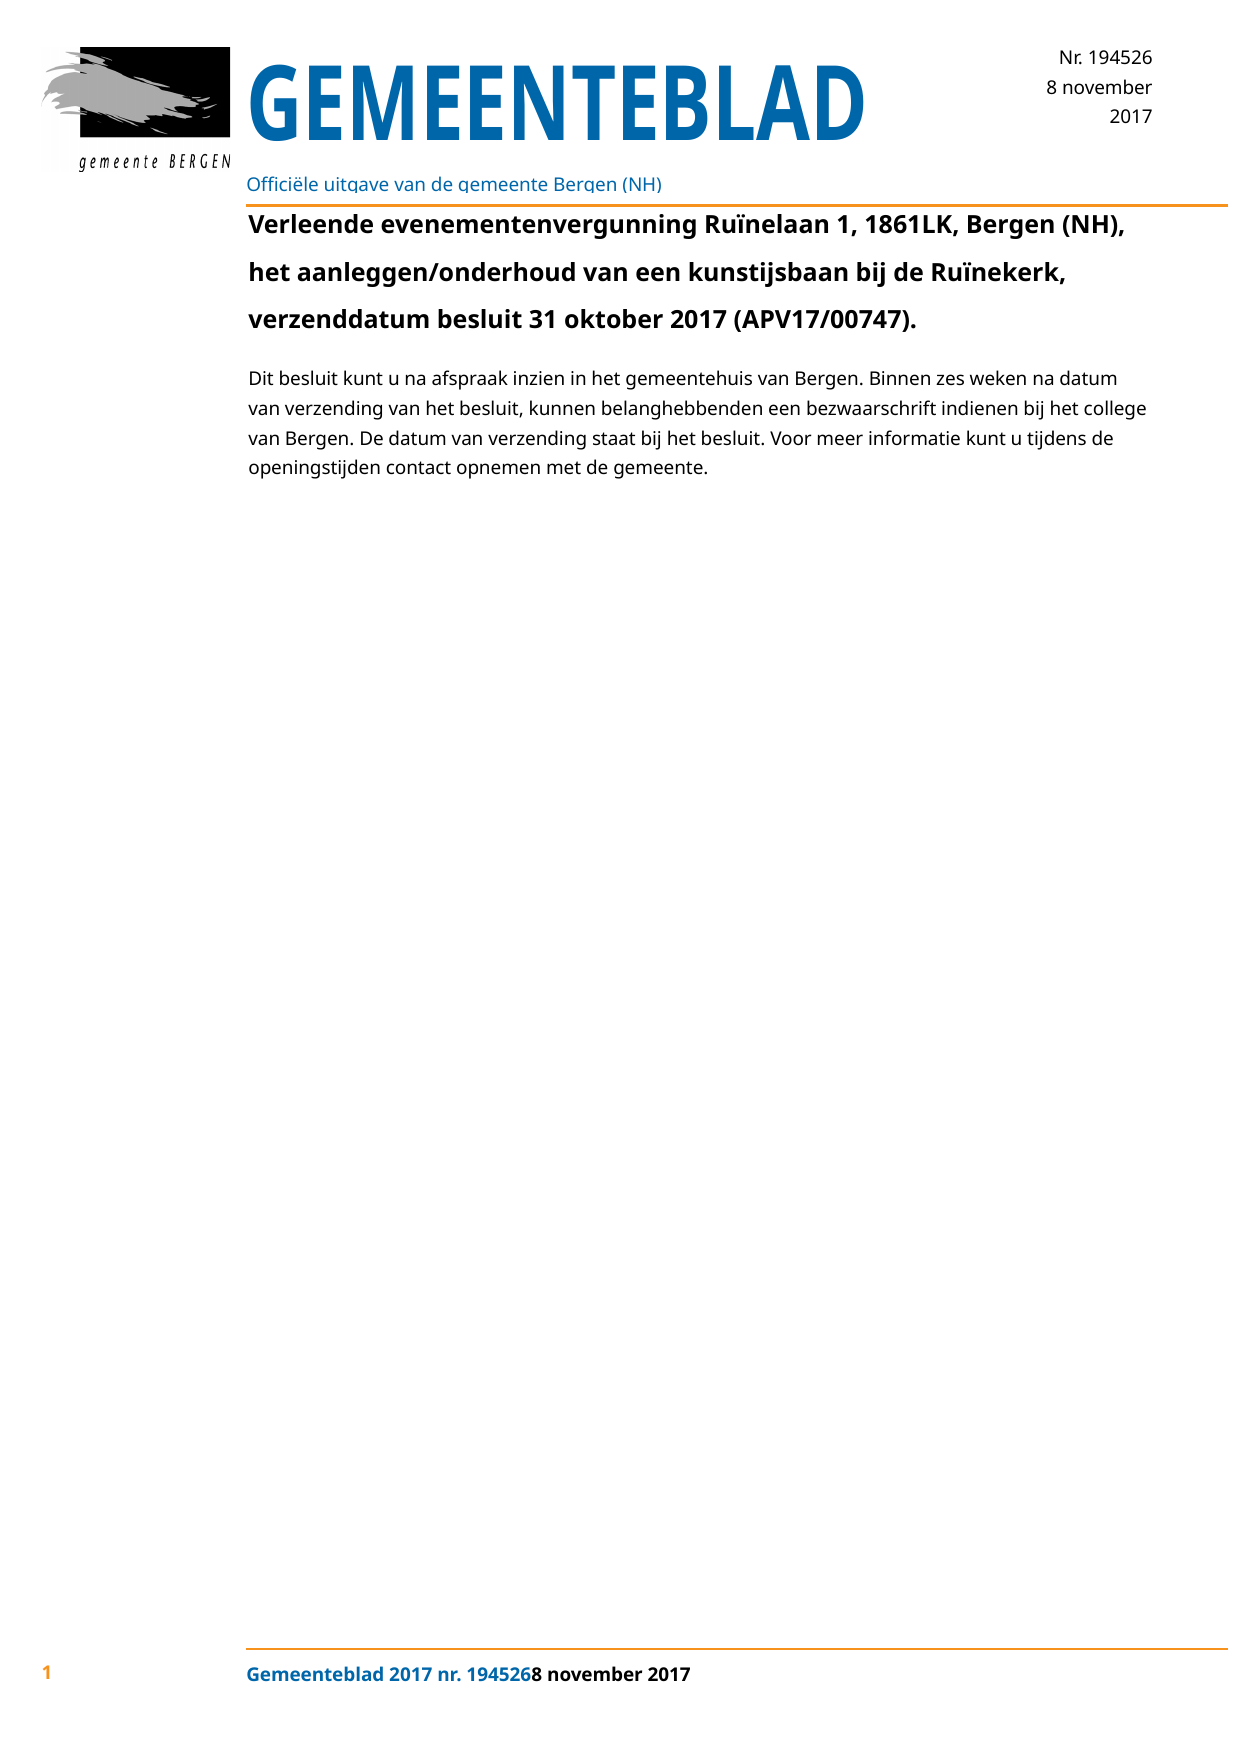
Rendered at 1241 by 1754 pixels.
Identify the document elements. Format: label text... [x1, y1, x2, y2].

picture [41, 47, 231, 172]
text Verleende evenementenvergunning Ruïnelaan 1, 1861LK, Bergen (NH), het aanleggen/onderhoud van een kunstijsbaan bij de Ruïnekerk, verzenddatum besluit 31 oktober 2017 (APV17/00747). [248, 207, 1152, 336]
text Dit besluit kunt u na afspraak inzien in het gemeentehuis van Bergen. Binnen zes weken na datum van verzending van het besluit, kunnen belanghebbenden een bezwaarschrift indienen bij het college van Bergen. De datum van verzending staat bij het besluit. Voor meer informatie kunt u tijdens de openingstijden contact opnemen met de gemeente. [248, 366, 1152, 480]
